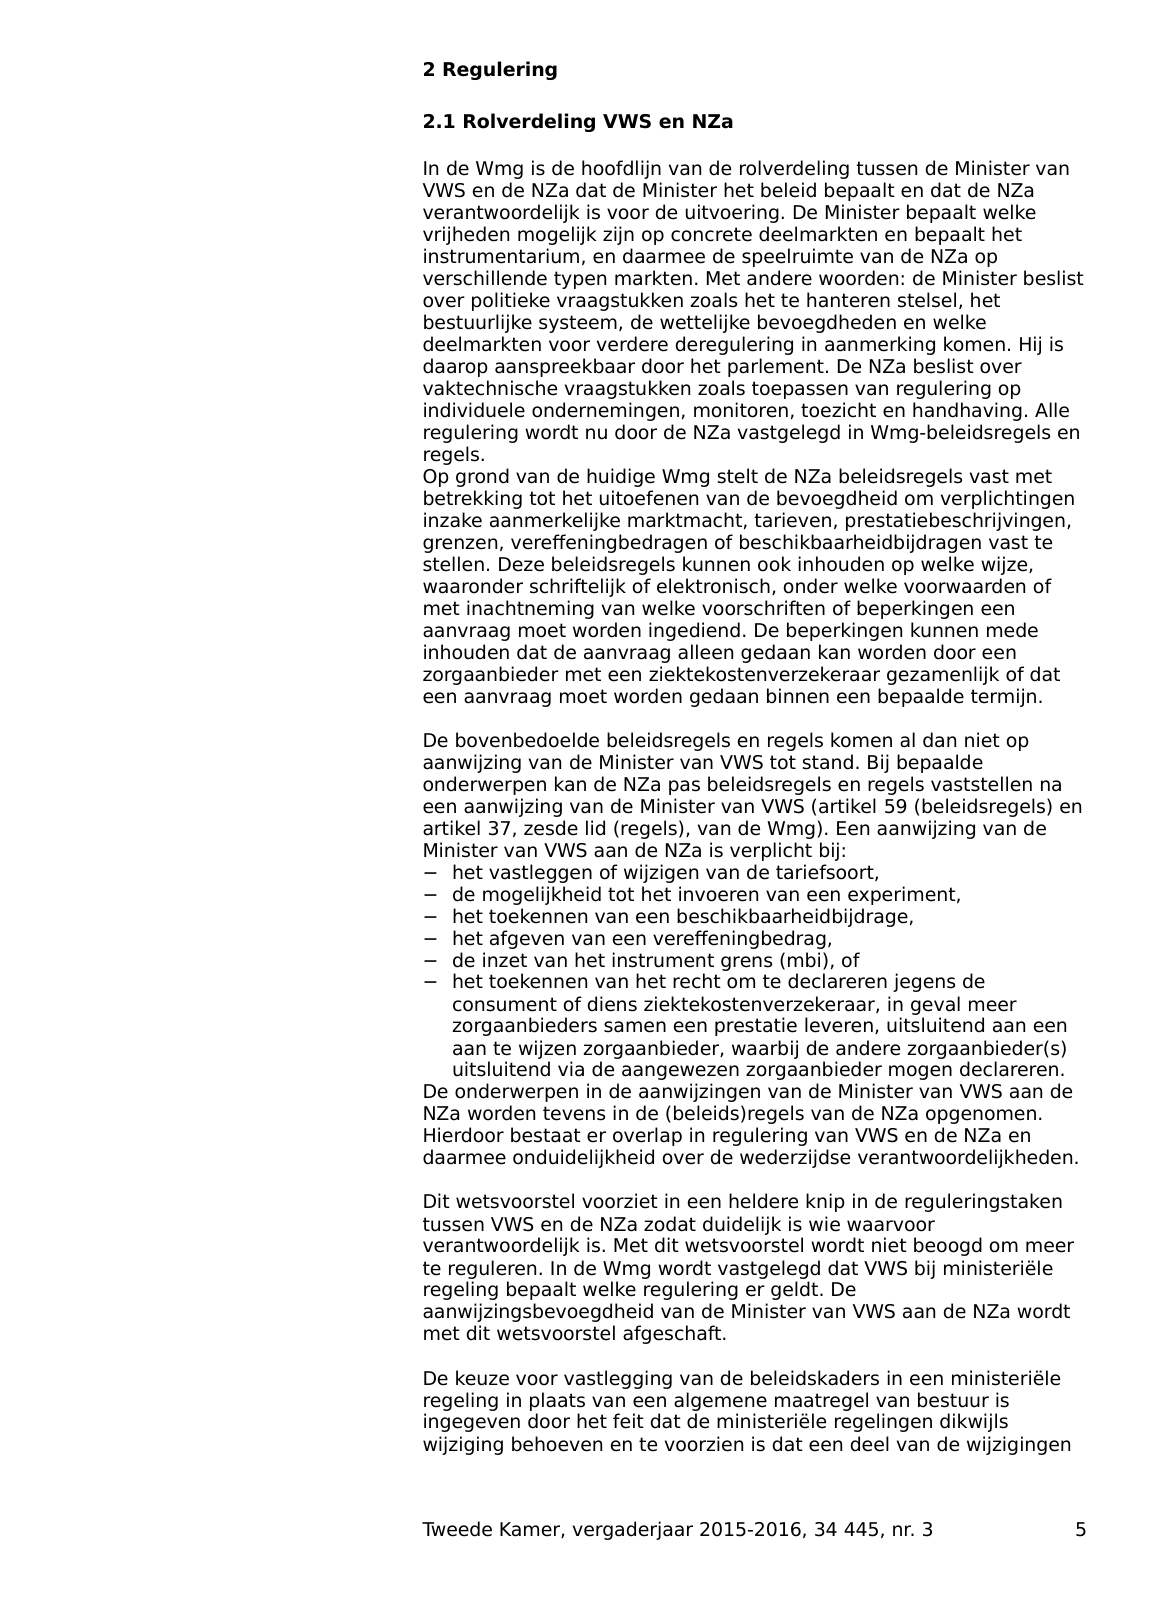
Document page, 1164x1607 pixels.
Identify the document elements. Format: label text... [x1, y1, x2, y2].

text − het toekennen van het recht om te declareren jegens de consument of diens ziektekostenverzekeraar, in geval meer zorgaanbieders samen een prestatie leveren, uitsluitend aan een aan te wijzen zorgaanbieder, waarbij de andere zorgaanbieder(s) uitsluitend via de aangewezen zorgaanbieder mogen declareren. [422, 971, 1087, 1081]
text In de Wmg is de hoofdlijn van de rolverdeling tussen de Minister van VWS en de NZa dat de Minister het beleid bepaalt en dat de NZa verantwoordelijk is voor de uitvoering. De Minister bepaalt welke vrijheden mogelijk zijn op concrete deelmarkten en bepaalt het instrumentarium, en daarmee de speelruimte van de NZa op verschillende typen markten. Met andere woorden: de Minister beslist over politieke vraagstukken zoals het te hanteren stelsel, het bestuurlijke systeem, de wettelijke bevoegdheden en welke deelmarkten voor verdere deregulering in aanmerking komen. Hij is daarop aanspreekbaar door het parlement. De NZa beslist over vaktechnische vraagstukken zoals toepassen van regulering op individuele ondernemingen, monitoren, toezicht en handhaving. Alle regulering wordt nu door de NZa vastgelegd in Wmg-beleidsregels en regels. [422, 158, 1087, 466]
text − het afgeven van een vereffeningbedrag, [422, 927, 1087, 949]
text − de inzet van het instrument grens (mbi), of [422, 949, 1087, 971]
text − de mogelijkheid tot het invoeren van een experiment, [422, 883, 1087, 906]
subtitle 2 Regulering [422, 59, 1087, 81]
text Dit wetsvoorstel voorziet in een heldere knip in de reguleringstaken tussen VWS en de NZa zodat duidelijk is wie waarvoor verantwoordelijk is. Met dit wetsvoorstel wordt niet beoogd om meer te reguleren. In de Wmg wordt vastgelegd dat VWS bij ministeriële regeling bepaalt welke regulering er geldt. De aanwijzingsbevoegdheid van de Minister van VWS aan de NZa wordt met dit wetsvoorstel afgeschaft. [422, 1191, 1087, 1345]
text De keuze voor vastlegging van de beleidskaders in een ministeriële regeling in plaats van een algemene maatregel van bestuur is ingegeven door het feit dat de ministeriële regelingen dikwijls wijziging behoeven en te voorzien is dat een deel van de wijzigingen [422, 1367, 1087, 1455]
text De bovenbedoelde beleidsregels en regels komen al dan niet op aanwijzing van de Minister van VWS tot stand. Bij bepaalde onderwerpen kan de NZa pas beleidsregels en regels vaststellen na een aanwijzing van de Minister van VWS (artikel 59 (beleidsregels) en artikel 37, zesde lid (regels), van de Wmg). Een aanwijzing van de Minister van VWS aan de NZa is verplicht bij: [422, 730, 1087, 862]
subtitle 2.1 Rolverdeling VWS en NZa [422, 111, 1087, 133]
text − het vastleggen of wijzigen van de tariefsoort, [422, 862, 1087, 883]
text Op grond van de huidige Wmg stelt de NZa beleidsregels vast met betrekking tot het uitoefenen van de bevoegdheid om verplichtingen inzake aanmerkelijke marktmacht, tarieven, prestatiebeschrijvingen, grenzen, vereffeningbedragen of beschikbaarheidbijdragen vast te stellen. Deze beleidsregels kunnen ook inhouden op welke wijze, waaronder schriftelijk of elektronisch, onder welke voorwaarden of met inachtneming van welke voorschriften of beperkingen een aanvraag moet worden ingediend. De beperkingen kunnen mede inhouden dat de aanvraag alleen gedaan kan worden door een zorgaanbieder met een ziektekostenverzekeraar gezamenlijk of dat een aanvraag moet worden gedaan binnen een bepaalde termijn. [422, 466, 1087, 707]
text De onderwerpen in de aanwijzingen van de Minister van VWS aan de NZa worden tevens in de (beleids)regels van de NZa opgenomen. Hierdoor bestaat er overlap in regulering van VWS en de NZa en daarmee onduidelijkheid over de wederzijdse verantwoordelijkheden. [422, 1081, 1087, 1169]
text − het toekennen van een beschikbaarheidbijdrage, [422, 906, 1087, 927]
